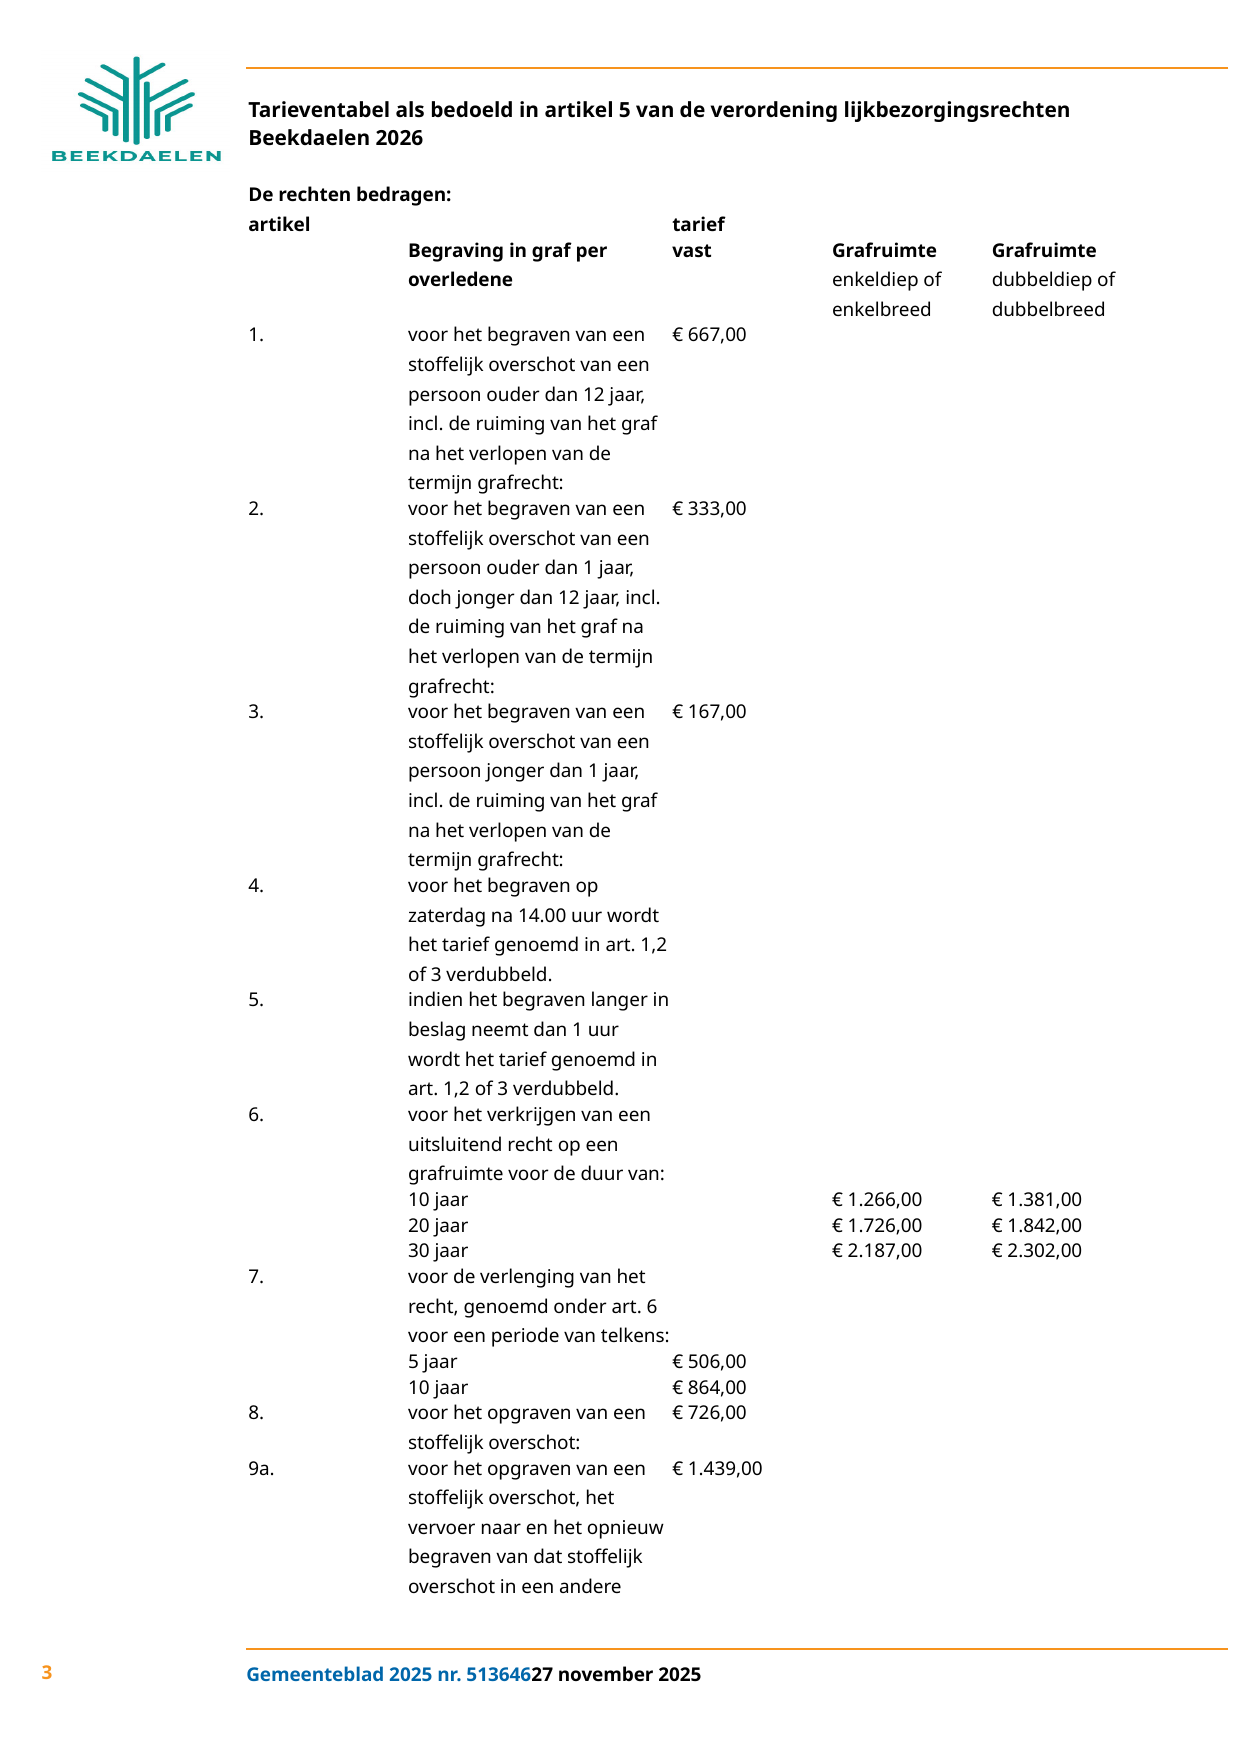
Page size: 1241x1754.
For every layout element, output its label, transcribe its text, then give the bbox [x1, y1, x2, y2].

table_cell 20 jaar [408, 1212, 672, 1237]
table_cell [992, 987, 1152, 1101]
table_cell [832, 872, 992, 987]
text Tarieventabel als bedoeld in artikel 5 van de verordening lijkbezorgingsrechten Beekdaelen 2026 [248, 95, 1152, 152]
table_cell € 1.439,00 [672, 1455, 832, 1599]
table_cell 8. [248, 1400, 408, 1455]
table_cell € 1.842,00 [992, 1212, 1152, 1237]
table_cell [672, 1263, 832, 1348]
table_cell € 167,00 [672, 699, 832, 872]
text De rechten bedragen: [248, 181, 1152, 207]
table_cell 5 jaar [408, 1348, 672, 1374]
table_cell [672, 987, 832, 1101]
table_cell voor het begraven op zaterdag na 14.00 uur wordt het tarief genoemd in art. 1,2 of 3 verdubbeld. [408, 872, 672, 987]
table_cell voor de verlenging van het recht, genoemd onder art. 6 voor een periode van telkens: [408, 1263, 672, 1348]
table_cell vast [672, 237, 832, 322]
table_header tarief [672, 211, 1152, 237]
table_cell [248, 237, 408, 322]
table_cell [672, 1186, 832, 1212]
table_cell [832, 987, 992, 1101]
table_cell [832, 1374, 992, 1399]
table_cell voor het begraven van een stoffelijk overschot van een persoon ouder dan 1 jaar, doch jonger dan 12 jaar, incl. de ruiming van het graf na het verlopen van de termijn grafrecht: [408, 495, 672, 698]
table_cell € 506,00 [672, 1348, 832, 1374]
table_cell 6. [248, 1101, 408, 1263]
table_cell 3. [248, 699, 408, 872]
table_cell [832, 495, 992, 698]
table_cell voor het opgraven van een stoffelijk overschot: [408, 1400, 672, 1455]
table_cell [992, 1374, 1152, 1399]
table_cell voor het verkrijgen van een uitsluitend recht op een grafruimte voor de duur van: [408, 1101, 672, 1186]
table_cell [672, 1238, 832, 1263]
table_cell voor het begraven van een stoffelijk overschot van een persoon ouder dan 12 jaar, incl. de ruiming van het graf na het verlopen van de termijn grafrecht: [408, 322, 672, 495]
table_cell [992, 1400, 1152, 1455]
picture [41, 47, 231, 172]
table_cell Grafruimte enkeldiep of enkelbreed [832, 237, 992, 322]
table_cell [832, 699, 992, 872]
table_cell [992, 322, 1152, 495]
table_cell [992, 1101, 1152, 1186]
table_cell [672, 1101, 832, 1186]
table_cell € 2.302,00 [992, 1238, 1152, 1263]
table_cell 9a. [248, 1455, 408, 1599]
table_cell indien het begraven langer in beslag neemt dan 1 uur wordt het tarief genoemd in art. 1,2 of 3 verdubbeld. [408, 987, 672, 1101]
table_cell € 1.726,00 [832, 1212, 992, 1237]
table_cell 30 jaar [408, 1238, 672, 1263]
table_cell 2. [248, 495, 408, 698]
table_cell [832, 1101, 992, 1186]
table_cell [992, 699, 1152, 872]
table_cell [672, 1212, 832, 1237]
table_cell € 333,00 [672, 495, 832, 698]
table_cell € 667,00 [672, 322, 832, 495]
table_cell [832, 1263, 992, 1348]
table_cell [992, 1455, 1152, 1599]
table_cell 10 jaar [408, 1374, 672, 1399]
table_cell [992, 495, 1152, 698]
table_cell Begraving in graf per overledene [408, 237, 672, 322]
table_cell 1. [248, 322, 408, 495]
table_cell Grafruimte dubbeldiep of dubbelbreed [992, 237, 1152, 322]
table_cell voor het begraven van een stoffelijk overschot van een persoon jonger dan 1 jaar, incl. de ruiming van het graf na het verlopen van de termijn grafrecht: [408, 699, 672, 872]
table_cell [672, 872, 832, 987]
table_cell 5. [248, 987, 408, 1101]
table_cell € 864,00 [672, 1374, 832, 1399]
table_cell [832, 1348, 992, 1374]
table_cell € 1.266,00 [832, 1186, 992, 1212]
table_cell 10 jaar [408, 1186, 672, 1212]
table_header artikel [248, 211, 672, 237]
table_cell € 1.381,00 [992, 1186, 1152, 1212]
table_cell [832, 1455, 992, 1599]
table_cell [832, 322, 992, 495]
table_cell € 726,00 [672, 1400, 832, 1455]
table_cell voor het opgraven van een stoffelijk overschot, het vervoer naar en het opnieuw begraven van dat stoffelijk overschot in een andere [408, 1455, 672, 1599]
table_cell € 2.187,00 [832, 1238, 992, 1263]
table_cell [832, 1400, 992, 1455]
table_cell [992, 872, 1152, 987]
table_cell [992, 1348, 1152, 1374]
table_cell [992, 1263, 1152, 1348]
table_cell 7. [248, 1263, 408, 1399]
table_cell 4. [248, 872, 408, 987]
